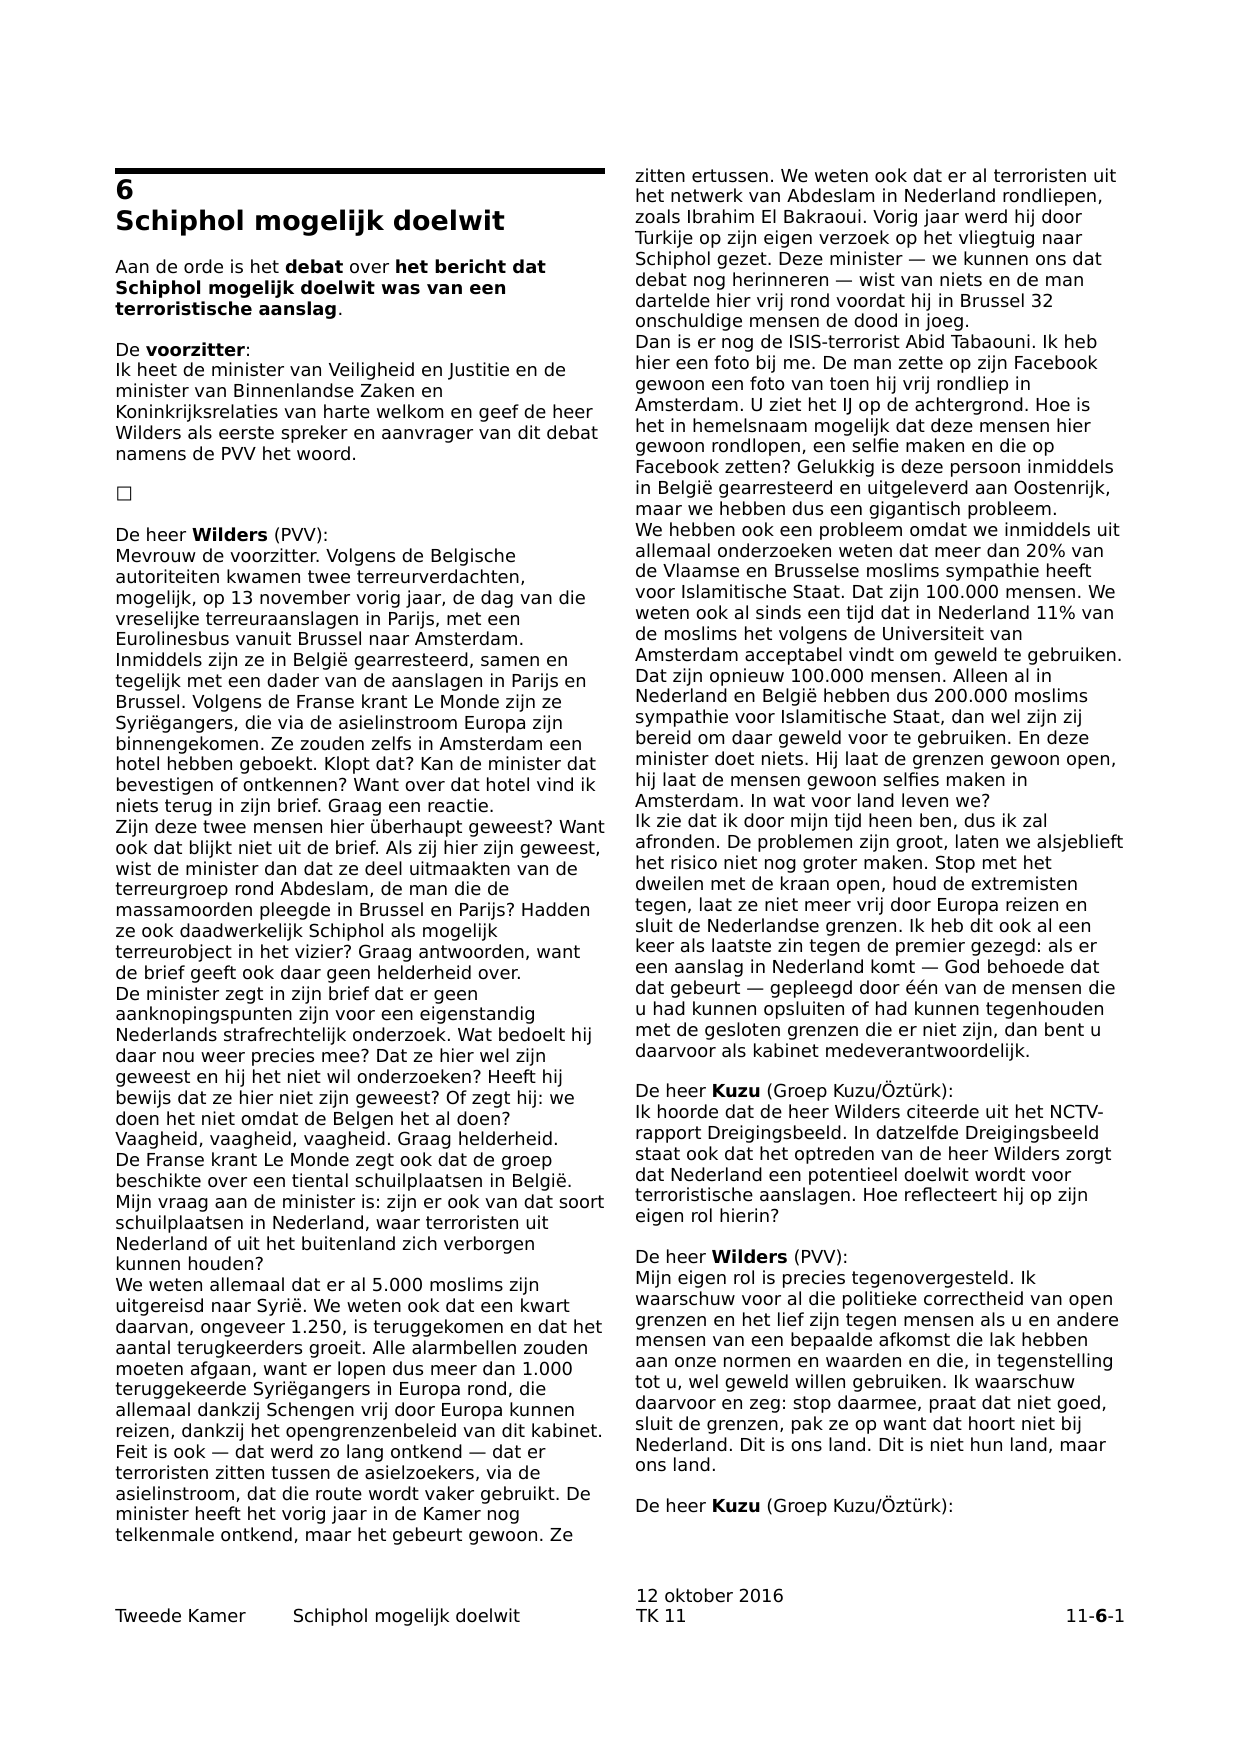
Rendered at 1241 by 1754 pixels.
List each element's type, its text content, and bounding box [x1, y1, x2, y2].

text Ik heet de minister van Veiligheid en Justitie en de minister van Binnenlandse Zaken en Koninkrijksrelaties van harte welkom en geef de heer Wilders als eerste spreker en aanvrager van dit debat namens de PVV het woord. [115, 360, 605, 464]
text Zijn deze twee mensen hier überhaupt geweest? Want ook dat blijkt niet uit de brief. Als zij hier zijn geweest, wist de minister dan dat ze deel uitmaakten van de terreurgroep rond Abdeslam, de man die de massamoorden pleegde in Brussel en Parijs? Hadden ze ook daadwerkelijk Schiphol als mogelijk terreurobject in het vizier? Graag antwoorden, want de brief geeft ook daar geen helderheid over. [115, 817, 605, 983]
text De voorzitter: [115, 339, 605, 360]
text Mijn eigen rol is precies tegenovergesteld. Ik waarschuw voor al die politieke correctheid van open grenzen en het lief zijn tegen mensen als u en andere mensen van een bepaalde afkomst die lak hebben aan onze normen en waarden en die, in tegenstelling tot u, wel geweld willen gebruiken. Ik waarschuw daarvoor en zeg: stop daarmee, praat dat niet goed, sluit de grenzen, pak ze op want dat hoort niet bij Nederland. Dit is ons land. Dit is niet hun land, maar ons land. [635, 1268, 1125, 1476]
text De heer Wilders (PVV): [635, 1247, 1125, 1268]
text Mevrouw de voorzitter. Volgens de Belgische autoriteiten kwamen twee terreurverdachten, mogelijk, op 13 november vorig jaar, de dag van die vreselijke terreuraanslagen in Parijs, met een Eurolinesbus vanuit Brussel naar Amsterdam. Inmiddels zijn ze in België gearresteerd, samen en tegelijk met een dader van de aanslagen in Parijs en Brussel. Volgens de Franse krant Le Monde zijn ze Syriëgangers, die via de asielinstroom Europa zijn binnengekomen. Ze zouden zelfs in Amsterdam een hotel hebben geboekt. Klopt dat? Kan de minister dat bevestigen of ontkennen? Want over dat hotel vind ik niets terug in zijn brief. Graag een reactie. [115, 546, 605, 817]
text De heer Kuzu (Groep Kuzu/Öztürk): [635, 1081, 1125, 1102]
text De heer Wilders (PVV): [115, 525, 605, 546]
text We weten allemaal dat er al 5.000 moslims zijn uitgereisd naar Syrië. We weten ook dat een kwart daarvan, ongeveer 1.250, is teruggekomen en dat het aantal terugkeerders groeit. Alle alarmbellen zouden moeten afgaan, want er lopen dus meer dan 1.000 teruggekeerde Syriëgangers in Europa rond, die allemaal dankzij Schengen vrij door Europa kunnen reizen, dankzij het opengrenzenbeleid van dit kabinet. [115, 1275, 605, 1442]
text zitten ertussen. We weten ook dat er al terroristen uit het netwerk van Abdeslam in Nederland rondliepen, zoals Ibrahim El Bakraoui. Vorig jaar werd hij door Turkije op zijn eigen verzoek op het vliegtuig naar Schiphol gezet. Deze minister — we kunnen ons dat debat nog herinneren — wist van niets en de man dartelde hier vrij rond voordat hij in Brussel 32 onschuldige mensen de dood in joeg. [635, 165, 1125, 332]
text Aan de orde is het debat over het bericht dat Schiphol mogelijk doelwit was van een terroristische aanslag. [115, 257, 605, 319]
text Ik hoorde dat de heer Wilders citeerde uit het NCTV-rapport Dreigingsbeeld. In datzelfde Dreigingsbeeld staat ook dat het optreden van de heer Wilders zorgt dat Nederland een potentieel doelwit wordt voor terroristische aanslagen. Hoe reflecteert hij op zijn eigen rol hierin? [635, 1102, 1125, 1227]
title 6 Schiphol mogelijk doelwit [115, 174, 605, 237]
text ⬜ [115, 484, 605, 505]
text De minister zegt in zijn brief dat er geen aanknopingspunten zijn voor een eigenstandig Nederlands strafrechtelijk onderzoek. Wat bedoelt hij daar nou weer precies mee? Dat ze hier wel zijn geweest en hij het niet wil onderzoeken? Heeft hij bewijs dat ze hier niet zijn geweest? Of zegt hij: we doen het niet omdat de Belgen het al doen? Vaagheid, vaagheid, vaagheid. Graag helderheid. [115, 983, 605, 1150]
text Ik zie dat ik door mijn tijd heen ben, dus ik zal afronden. De problemen zijn groot, laten we alsjeblieft het risico niet nog groter maken. Stop met het dweilen met de kraan open, houd de extremisten tegen, laat ze niet meer vrij door Europa reizen en sluit de Nederlandse grenzen. Ik heb dit ook al een keer als laatste zin tegen de premier gezegd: als er een aanslag in Nederland komt — God behoede dat dat gebeurt — gepleegd door één van de mensen die u had kunnen opsluiten of had kunnen tegenhouden met de gesloten grenzen die er niet zijn, dan bent u daarvoor als kabinet medeverantwoordelijk. [635, 811, 1125, 1061]
text De Franse krant Le Monde zegt ook dat de groep beschikte over een tiental schuilplaatsen in België. Mijn vraag aan de minister is: zijn er ook van dat soort schuilplaatsen in Nederland, waar terroristen uit Nederland of uit het buitenland zich verborgen kunnen houden? [115, 1150, 605, 1275]
text Dan is er nog de ISIS-terrorist Abid Tabaouni. Ik heb hier een foto bij me. De man zette op zijn Facebook gewoon een foto van toen hij vrij rondliep in Amsterdam. U ziet het IJ op de achtergrond. Hoe is het in hemelsnaam mogelijk dat deze mensen hier gewoon rondlopen, een selfie maken en die op Facebook zetten? Gelukkig is deze persoon inmiddels in België gearresteerd en uitgeleverd aan Oostenrijk, maar we hebben dus een gigantisch probleem. [635, 332, 1125, 519]
text Feit is ook — dat werd zo lang ontkend — dat er terroristen zitten tussen de asielzoekers, via de asielinstroom, dat die route wordt vaker gebruikt. De minister heeft het vorig jaar in de Kamer nog telkenmale ontkend, maar het gebeurt gewoon. Ze [115, 1442, 605, 1546]
text We hebben ook een probleem omdat we inmiddels uit allemaal onderzoeken weten dat meer dan 20% van de Vlaamse en Brusselse moslims sympathie heeft voor Islamitische Staat. Dat zijn 100.000 mensen. We weten ook al sinds een tijd dat in Nederland 11% van de moslims het volgens de Universiteit van Amsterdam acceptabel vindt om geweld te gebruiken. Dat zijn opnieuw 100.000 mensen. Alleen al in Nederland en België hebben dus 200.000 moslims sympathie voor Islamitische Staat, dan wel zijn zij bereid om daar geweld voor te gebruiken. En deze minister doet niets. Hij laat de grenzen gewoon open, hij laat de mensen gewoon selfies maken in Amsterdam. In wat voor land leven we? [635, 519, 1125, 811]
text De heer Kuzu (Groep Kuzu/Öztürk): [635, 1496, 1125, 1517]
